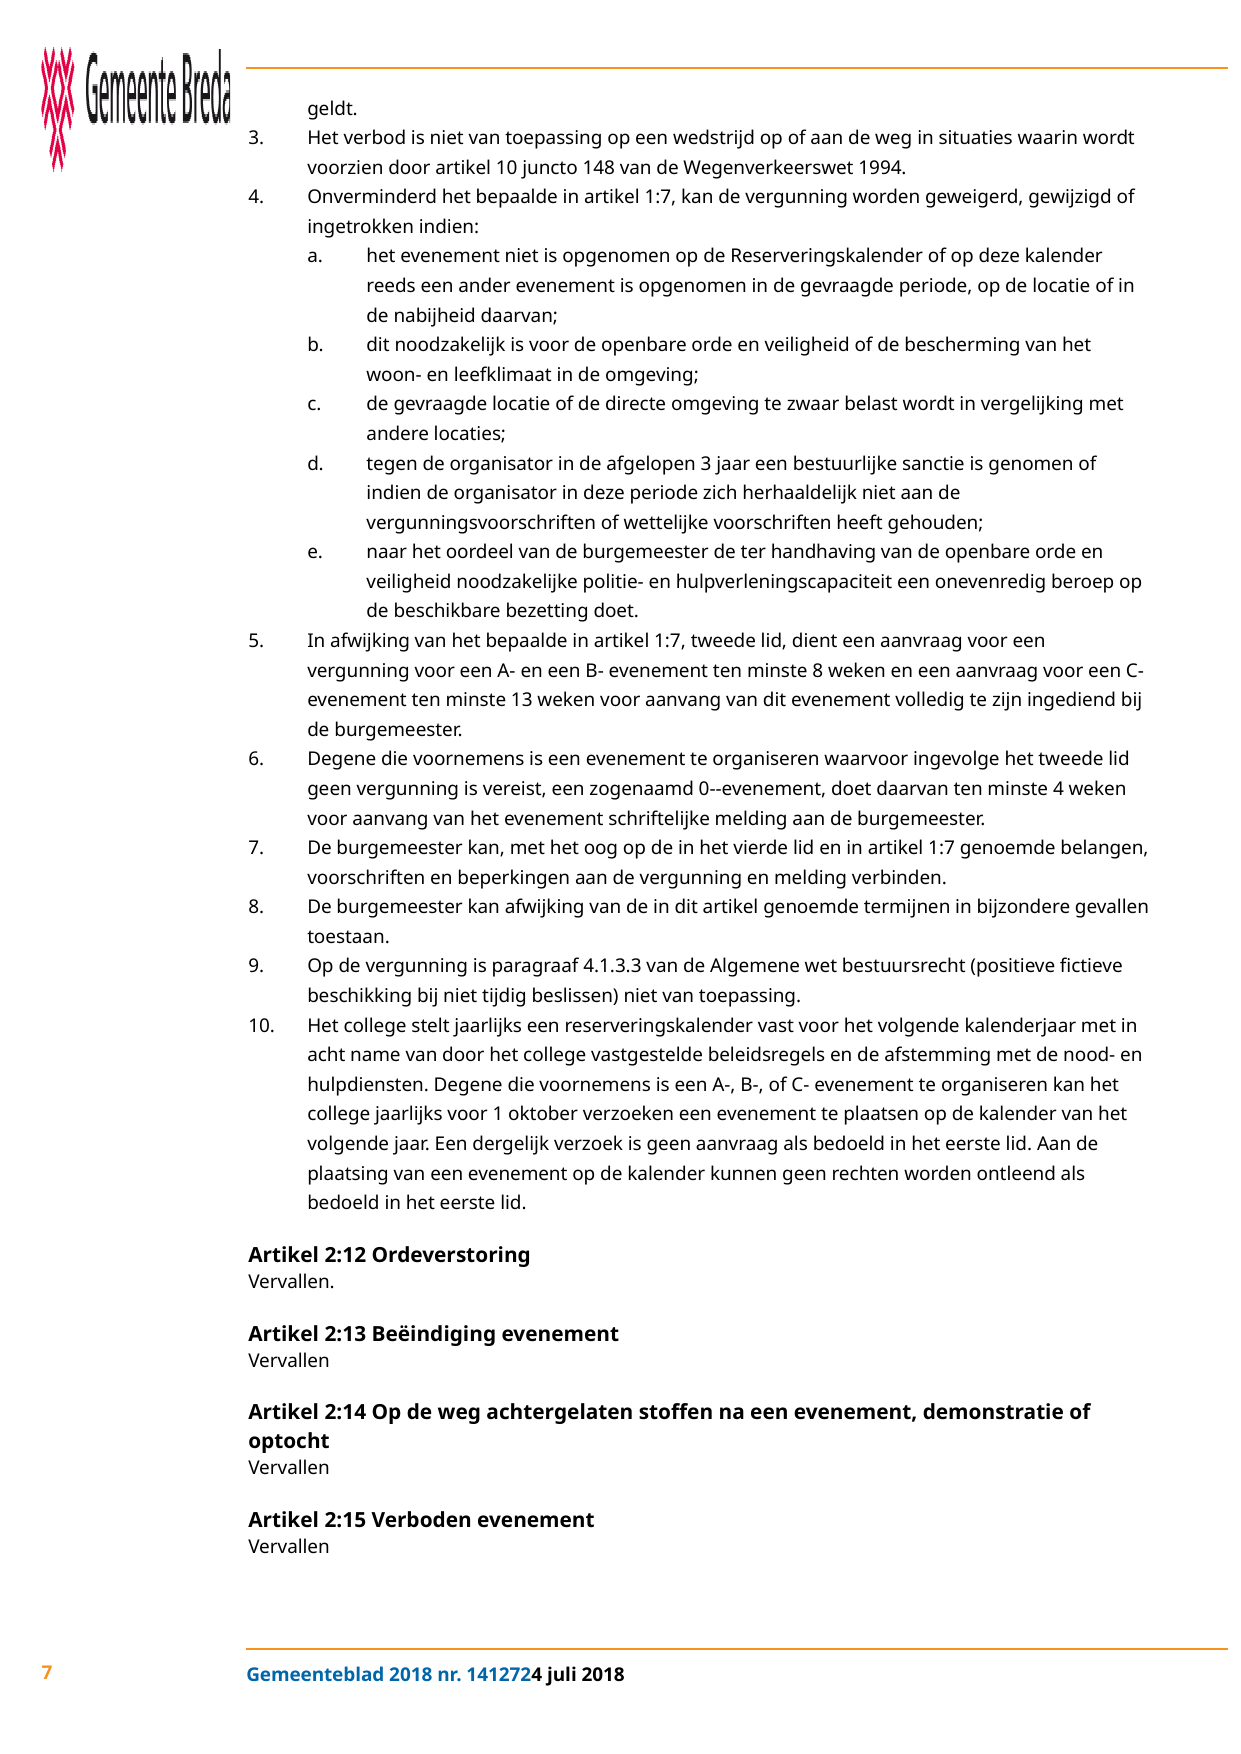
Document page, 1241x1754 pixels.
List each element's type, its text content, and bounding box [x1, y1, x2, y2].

list het evenement niet is opgenomen op de Reserveringskalender of op deze kalender reeds een ander evenement is opgenomen in de gevraagde periode, op de locatie of in de nabijheid daarvan; [307, 243, 1152, 328]
text Artikel 2:12 Ordeverstoring [248, 1240, 1152, 1268]
text Vervallen [248, 1454, 1152, 1480]
text Artikel 2:14 Op de weg achtergelaten stoffen na een evenement, demonstratie of optocht [248, 1397, 1152, 1454]
list naar het oordeel van de burgemeester de ter handhaving van de openbare orde en veiligheid noodzakelijke politie- en hulpverleningscapaciteit een onevenredig beroep op de beschikbare bezetting doet. [307, 538, 1152, 623]
list Het college stelt jaarlijks een reserveringskalender vast voor het volgende kalenderjaar met in acht name van door het college vastgestelde beleidsregels en de afstemming met de nood- en hulpdiensten. Degene die voornemens is een A-, B-, of C- evenement te organiseren kan het college jaarlijks voor 1 oktober verzoeken een evenement te plaatsen op de kalender van het volgende jaar. Een dergelijk verzoek is geen aanvraag als bedoeld in het eerste lid. Aan de plaatsing van een evenement op de kalender kunnen geen rechten worden ontleend als bedoeld in het eerste lid. [248, 1012, 1152, 1215]
text Vervallen. [248, 1268, 1152, 1294]
list de gevraagde locatie of de directe omgeving te zwaar belast wordt in vergelijking met andere locaties; [307, 391, 1152, 446]
text Vervallen [248, 1533, 1152, 1559]
text Artikel 2:13 Beëindiging evenement [248, 1319, 1152, 1347]
list Degene die voornemens is een evenement te organiseren waarvoor ingevolge het tweede lid geen vergunning is vereist, een zogenaamd 0--evenement, doet daarvan ten minste 4 weken voor aanvang van het evenement schriftelijke melding aan de burgemeester. [248, 746, 1152, 831]
text Vervallen [248, 1347, 1152, 1373]
picture [41, 47, 231, 172]
list De burgemeester kan, met het oog op de in het vierde lid en in artikel 1:7 genoemde belangen, voorschriften en beperkingen aan de vergunning en melding verbinden. [248, 834, 1152, 890]
list In afwijking van het bepaalde in artikel 1:7, tweede lid, dient een aanvraag voor een vergunning voor een A- en een B- evenement ten minste 8 weken en een aanvraag voor een C-evenement ten minste 13 weken voor aanvang van dit evenement volledig te zijn ingediend bij de burgemeester. [248, 627, 1152, 742]
list De burgemeester kan afwijking van de in dit artikel genoemde termijnen in bijzondere gevallen toestaan. [248, 893, 1152, 949]
list dit noodzakelijk is voor de openbare orde en veiligheid of de bescherming van het woon- en leefklimaat in de omgeving; [307, 331, 1152, 387]
list Het verbod is niet van toepassing op een wedstrijd op of aan de weg in situaties waarin wordt voorzien door artikel 10 juncto 148 van de Wegenverkeerswet 1994. [248, 124, 1152, 180]
list tegen de organisator in de afgelopen 3 jaar een bestuurlijke sanctie is genomen of indien de organisator in deze periode zich herhaaldelijk niet aan de vergunningsvoorschriften of wettelijke voorschriften heeft gehouden; [307, 450, 1152, 535]
text Artikel 2:15 Verboden evenement [248, 1505, 1152, 1533]
list Onverminderd het bepaalde in artikel 1:7, kan de vergunning worden geweigerd, gewijzigd of ingetrokken indien: [248, 183, 1152, 239]
list geldt. [248, 95, 1152, 121]
list Op de vergunning is paragraaf 4.1.3.3 van de Algemene wet bestuursrecht (positieve fictieve beschikking bij niet tijdig beslissen) niet van toepassing. [248, 953, 1152, 1008]
